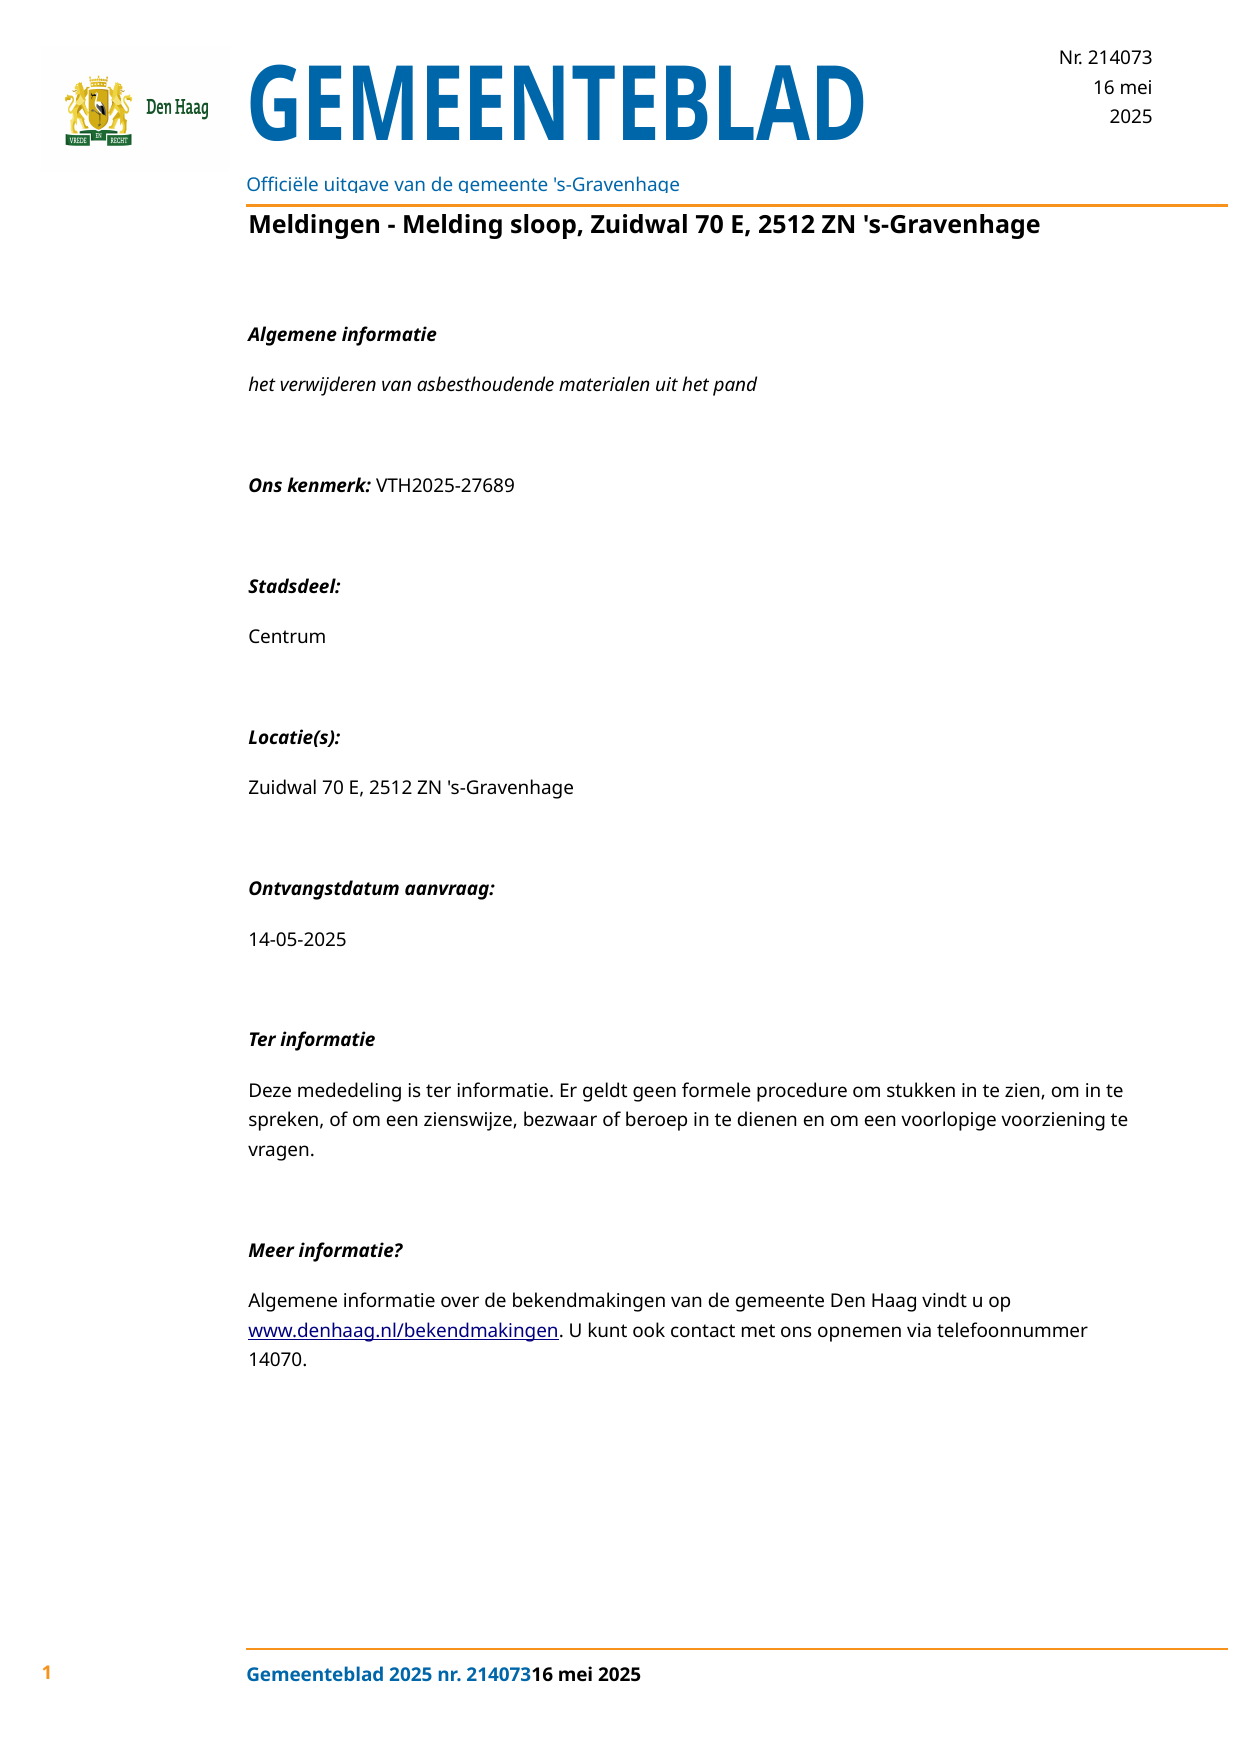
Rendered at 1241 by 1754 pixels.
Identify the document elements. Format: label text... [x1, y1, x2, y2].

text Deze mededeling is ter informatie. Er geldt geen formele procedure om stukken in te zien, om in te spreken, of om een zienswijze, bezwaar of beroep in te dienen en om een voorlopige voorziening te vragen. [248, 1077, 1152, 1162]
text Ons kenmerk: VTH2025-27689 [248, 472, 1152, 498]
text Ter informatie [248, 1027, 1152, 1052]
text Zuidwal 70 E, 2512 ZN 's-Gravenhage [248, 774, 1152, 800]
text Algemene informatie over de bekendmakingen van de gemeente Den Haag vindt u op www.denhaag.nl/bekendmakingen. U kunt ook contact met ons opnemen via telefoonnummer 14070. [248, 1287, 1152, 1372]
text Locatie(s): [248, 724, 1152, 750]
text 14-05-2025 [248, 926, 1152, 951]
text Ontvangstdatum aanvraag: [248, 875, 1152, 901]
text het verwijderen van asbesthoudende materialen uit het pand [248, 371, 1152, 397]
text Centrum [248, 623, 1152, 649]
picture [41, 47, 231, 172]
text Meldingen - Melding sloop, Zuidwal 70 E, 2512 ZN 's-Gravenhage [248, 207, 1152, 241]
text Algemene informatie [248, 321, 1152, 346]
text Stadsdeel: [248, 573, 1152, 598]
text Meer informatie? [248, 1237, 1152, 1263]
